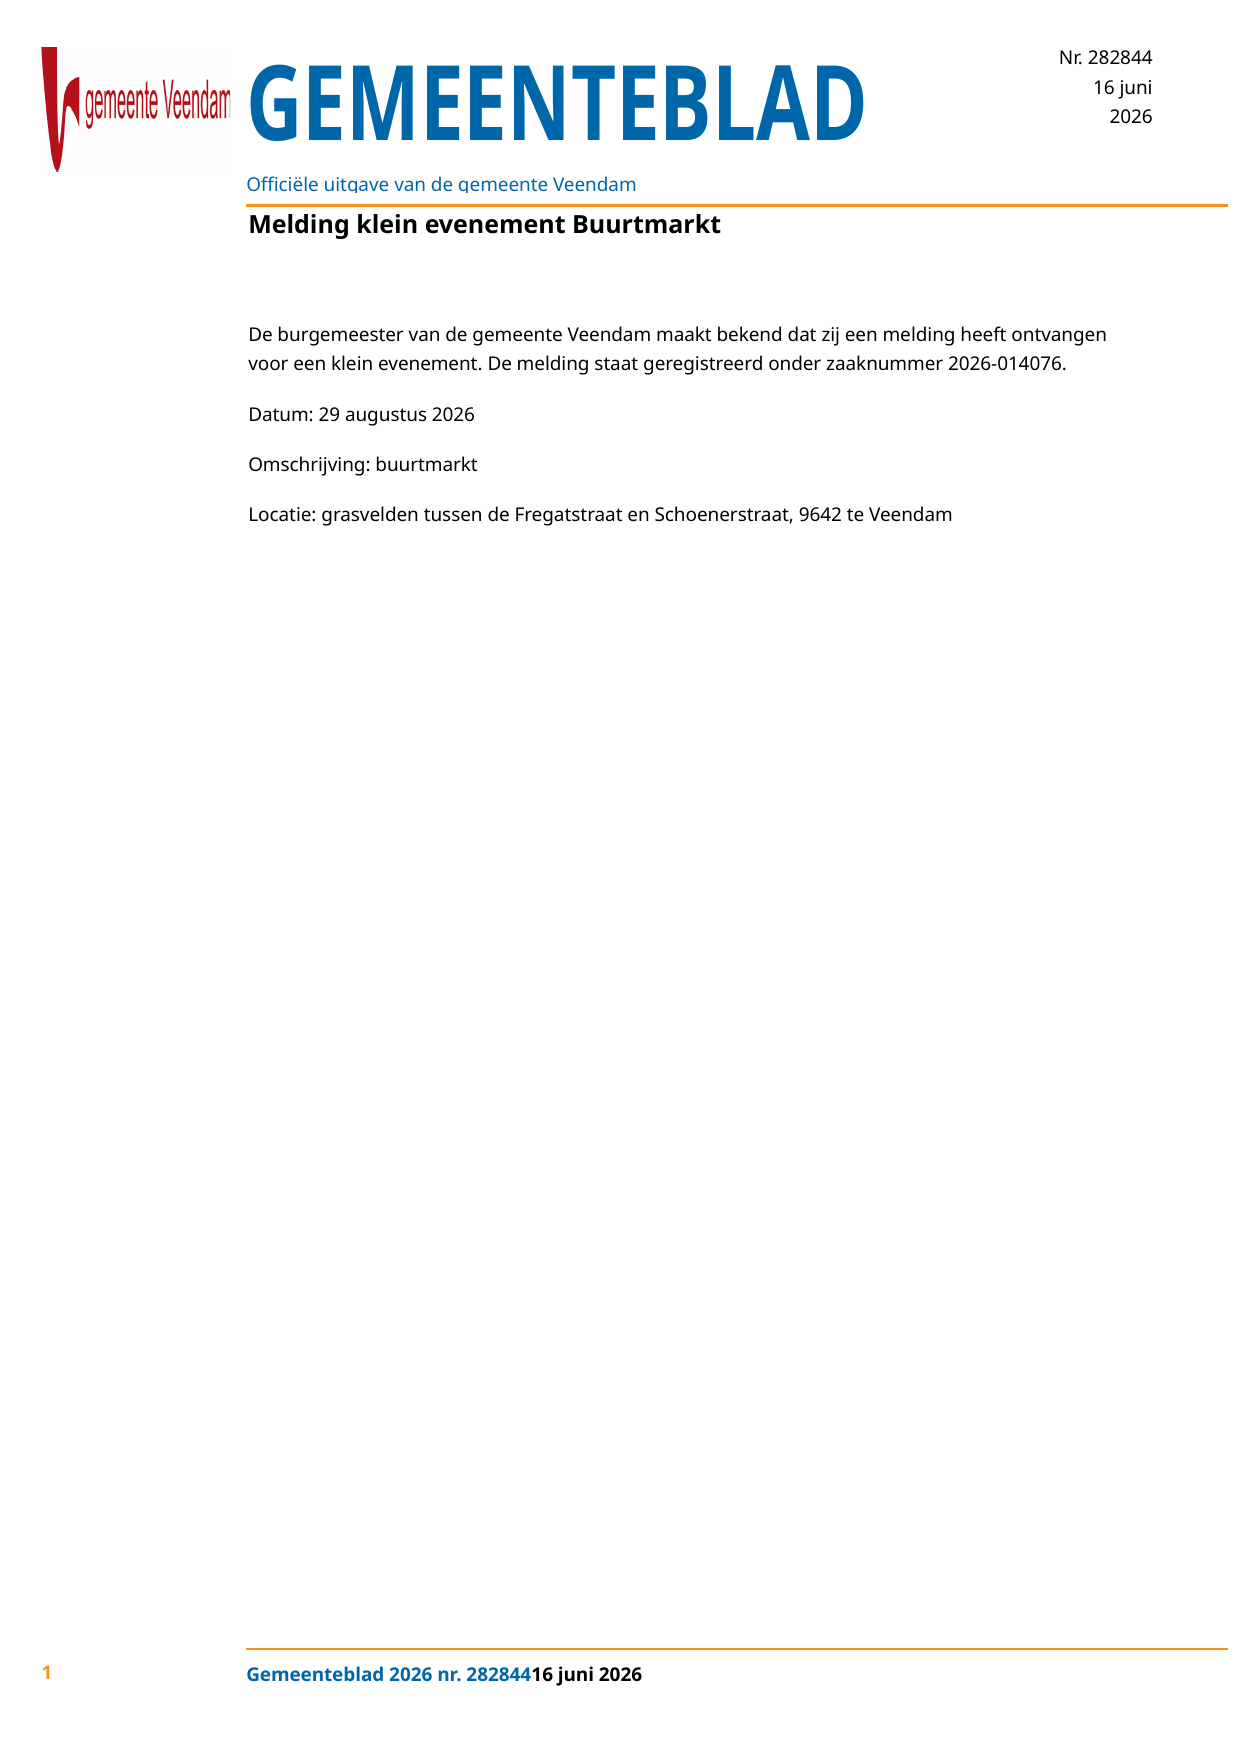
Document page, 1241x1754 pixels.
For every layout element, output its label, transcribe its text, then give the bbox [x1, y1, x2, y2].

text Datum: 29 augustus 2026 [248, 401, 1152, 426]
picture [41, 47, 231, 172]
text De burgemeester van de gemeente Veendam maakt bekend dat zij een melding heeft ontvangen voor een klein evenement. De melding staat geregistreerd onder zaaknummer 2026-014076. [248, 321, 1152, 376]
text Locatie: grasvelden tussen de Fregatstraat en Schoenerstraat, 9642 te Veendam [248, 502, 1152, 527]
text Melding klein evenement Buurtmarkt [248, 207, 1152, 241]
text Omschrijving: buurtmarkt [248, 451, 1152, 477]
